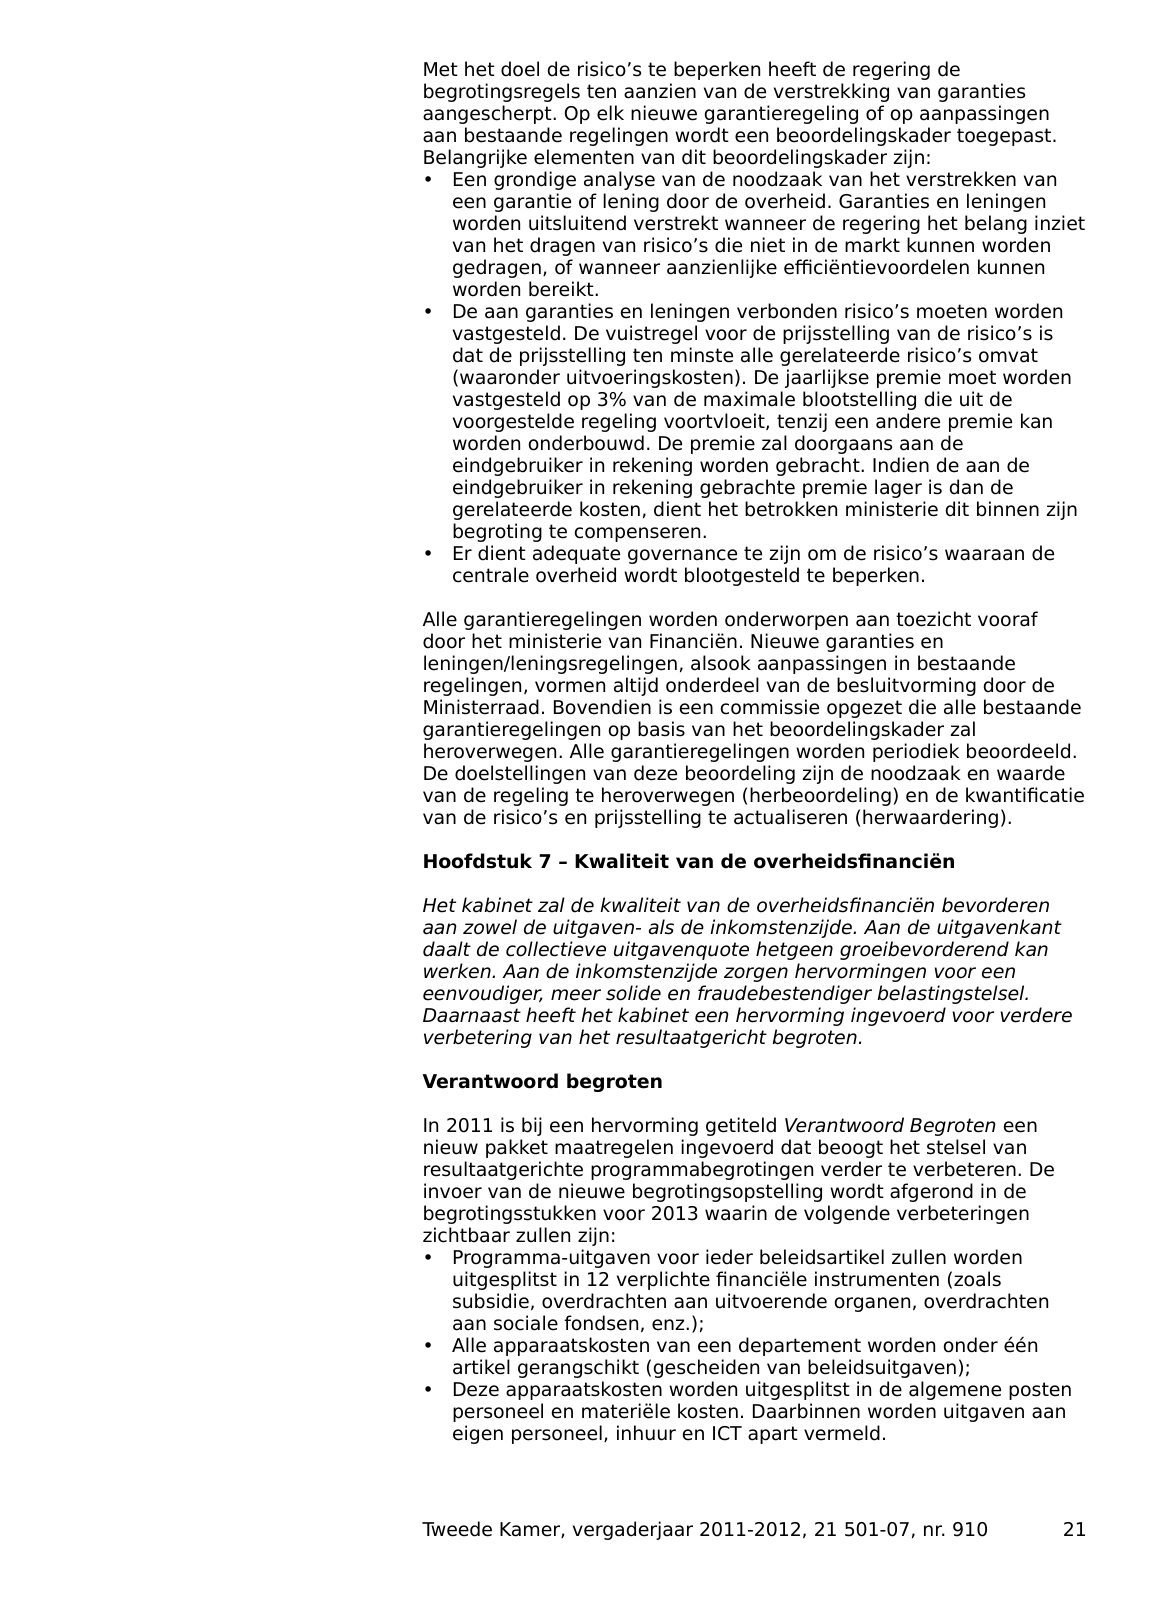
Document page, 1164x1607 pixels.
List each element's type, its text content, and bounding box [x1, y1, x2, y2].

text • Alle apparaatskosten van een departement worden onder één artikel gerangschikt (gescheiden van beleidsuitgaven); [422, 1335, 1087, 1379]
text Het kabinet zal de kwaliteit van de overheidsfinanciën bevorderen aan zowel de uitgaven- als de inkomstenzijde. Aan de uitgavenkant daalt de collectieve uitgavenquote hetgeen groeibevorderend kan werken. Aan de inkomstenzijde zorgen hervormingen voor een eenvoudiger, meer solide en fraudebestendiger belastingstelsel. Daarnaast heeft het kabinet een hervorming ingevoerd voor verdere verbetering van het resultaatgericht begroten. [422, 895, 1087, 1049]
subtitle Hoofdstuk 7 – Kwaliteit van de overheidsfinanciën [422, 851, 1087, 873]
text Alle garantieregelingen worden onderworpen aan toezicht vooraf door het ministerie van Financiën. Nieuwe garanties en leningen/leningsregelingen, alsook aanpassingen in bestaande regelingen, vormen altijd onderdeel van de besluitvorming door de Ministerraad. Bovendien is een commissie opgezet die alle bestaande garantieregelingen op basis van het beoordelingskader zal heroverwegen. Alle garantieregelingen worden periodiek beoordeeld. De doelstellingen van deze beoordeling zijn de noodzaak en waarde van de regeling te heroverwegen (herbeoordeling) en de kwantificatie van de risico’s en prijsstelling te actualiseren (herwaardering). [422, 609, 1087, 828]
text In 2011 is bij een hervorming getiteld Verantwoord Begroten een nieuw pakket maatregelen ingevoerd dat beoogt het stelsel van resultaatgerichte programmabegrotingen verder te verbeteren. De invoer van de nieuwe begrotingsopstelling wordt afgerond in de begrotingsstukken voor 2013 waarin de volgende verbeteringen zichtbaar zullen zijn: [422, 1115, 1087, 1247]
text • Deze apparaatskosten worden uitgesplitst in de algemene posten personeel en materiële kosten. Daarbinnen worden uitgaven aan eigen personeel, inhuur en ICT apart vermeld. [422, 1379, 1087, 1445]
text • Een grondige analyse van de noodzaak van het verstrekken van een garantie of lening door de overheid. Garanties en leningen worden uitsluitend verstrekt wanneer de regering het belang inziet van het dragen van risico’s die niet in de markt kunnen worden gedragen, of wanneer aanzienlijke efficiëntievoordelen kunnen worden bereikt. [422, 169, 1087, 301]
text Met het doel de risico’s te beperken heeft de regering de begrotingsregels ten aanzien van de verstrekking van garanties aangescherpt. Op elk nieuwe garantieregeling of op aanpassingen aan bestaande regelingen wordt een beoordelingskader toegepast. Belangrijke elementen van dit beoordelingskader zijn: [422, 59, 1087, 169]
subtitle Verantwoord begroten [422, 1071, 1087, 1093]
text • De aan garanties en leningen verbonden risico’s moeten worden vastgesteld. De vuistregel voor de prijsstelling van de risico’s is dat de prijsstelling ten minste alle gerelateerde risico’s omvat (waaronder uitvoeringskosten). De jaarlijkse premie moet worden vastgesteld op 3% van de maximale blootstelling die uit de voorgestelde regeling voortvloeit, tenzij een andere premie kan worden onderbouwd. De premie zal doorgaans aan de eindgebruiker in rekening worden gebracht. Indien de aan de eindgebruiker in rekening gebrachte premie lager is dan de gerelateerde kosten, dient het betrokken ministerie dit binnen zijn begroting te compenseren. [422, 301, 1087, 543]
text • Programma-uitgaven voor ieder beleidsartikel zullen worden uitgesplitst in 12 verplichte financiële instrumenten (zoals subsidie, overdrachten aan uitvoerende organen, overdrachten aan sociale fondsen, enz.); [422, 1247, 1087, 1335]
text • Er dient adequate governance te zijn om de risico’s waaraan de centrale overheid wordt blootgesteld te beperken. [422, 543, 1087, 587]
